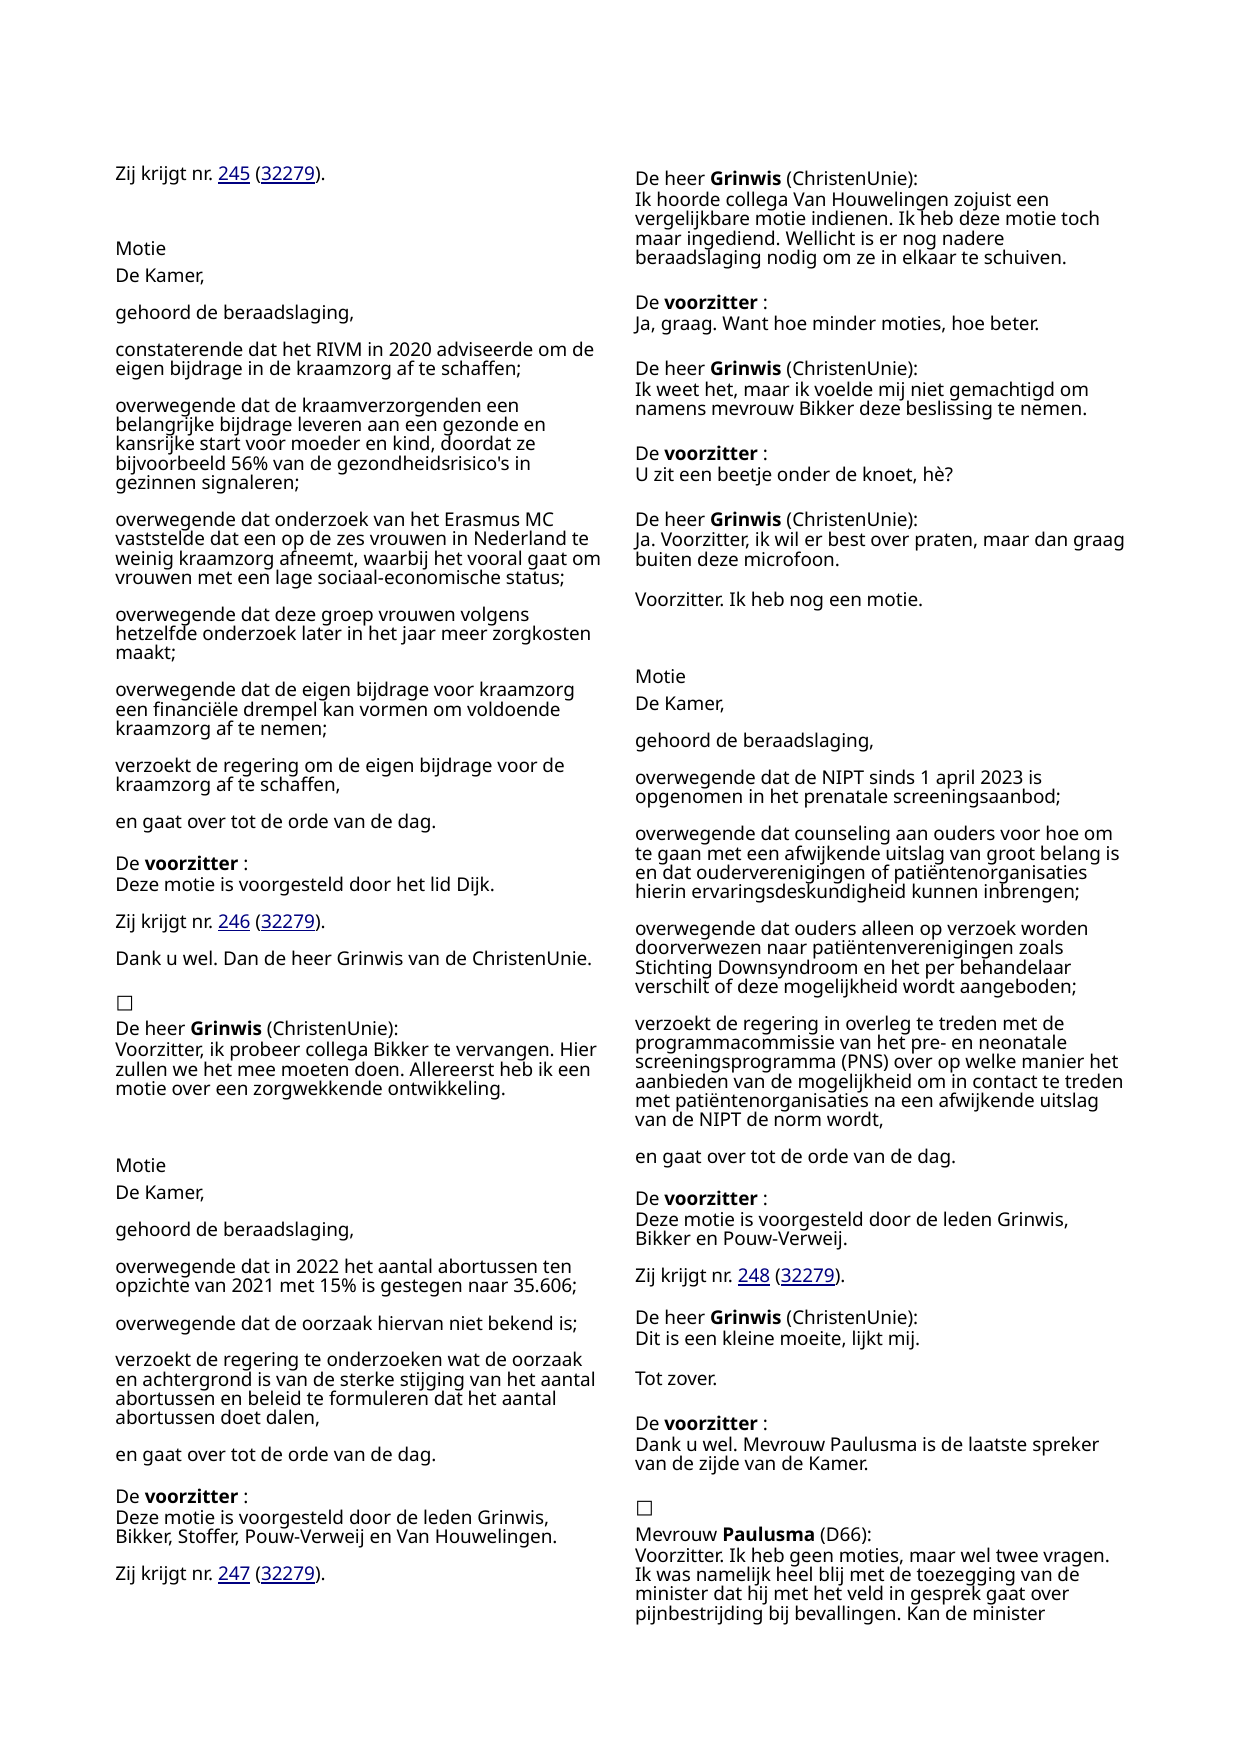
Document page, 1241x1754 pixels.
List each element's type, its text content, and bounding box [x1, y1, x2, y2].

text Dit is een kleine moeite, lijkt mij. [635, 1330, 1125, 1349]
text gehoord de beraadslaging, [115, 304, 605, 323]
text Dank u wel. Mevrouw Paulusma is de laatste spreker van de zijde van de Kamer. [635, 1436, 1125, 1474]
text Deze motie is voorgesteld door de leden Grinwis, Bikker en Pouw-Verweij. [635, 1211, 1125, 1249]
text en gaat over tot de orde van de dag. [115, 1446, 605, 1466]
text ⬜ [115, 990, 605, 1016]
text verzoekt de regering om de eigen bijdrage voor de kraamzorg af te schaffen, [115, 757, 605, 795]
text Zij krijgt nr. 247 (32279). [115, 1565, 605, 1584]
text overwegende dat de oorzaak hiervan niet bekend is; [115, 1314, 605, 1334]
text Motie [635, 663, 1125, 689]
text overwegende dat onderzoek van het Erasmus MC vaststelde dat een op de zes vrouwen in Nederland te weinig kraamzorg afneemt, waarbij het vooral gaat om vrouwen met een lage sociaal-economische status; [115, 511, 605, 588]
text Dank u wel. Dan de heer Grinwis van de ChristenUnie. [115, 950, 605, 969]
text Zij krijgt nr. 246 (32279). [115, 913, 605, 932]
text Ik weet het, maar ik voelde mij niet gemachtigd om namens mevrouw Bikker deze beslissing te nemen. [635, 381, 1125, 419]
text De heer Grinwis (ChristenUnie): [635, 1304, 1125, 1330]
text De voorzitter : [115, 850, 605, 876]
text De heer Grinwis (ChristenUnie): [635, 355, 1125, 381]
text Ik hoorde collega Van Houwelingen zojuist een vergelijkbare motie indienen. Ik heb deze motie toch maar ingediend. Wellicht is er nog nadere beraadslaging nodig om ze in elkaar te schuiven. [635, 191, 1125, 268]
text verzoekt de regering in overleg te treden met de programmacommissie van het pre- en neonatale screeningsprogramma (PNS) over op welke manier het aanbieden van de mogelijkheid om in contact te treden met patiëntenorganisaties na een afwijkende uitslag van de NIPT de norm wordt, [635, 1015, 1125, 1131]
text overwegende dat de NIPT sinds 1 april 2023 is opgenomen in het prenatale screeningsaanbod; [635, 769, 1125, 808]
text Voorzitter. Ik heb nog een motie. [635, 591, 1125, 610]
text De heer Grinwis (ChristenUnie): [635, 506, 1125, 531]
text gehoord de beraadslaging, [115, 1221, 605, 1241]
text overwegende dat de kraamverzorgenden een belangrijke bijdrage leveren aan een gezonde en kansrijke start voor moeder en kind, doordat ze bijvoorbeeld 56% van de gezondheidsrisico's in gezinnen signaleren; [115, 397, 605, 493]
text Voorzitter. Ik heb geen moties, maar wel twee vragen. Ik was namelijk heel blij met de toezegging van de minister dat hij met het veld in gesprek gaat over pijnbestrijding bij bevallingen. Kan de minister [635, 1547, 1125, 1624]
text De Kamer, [635, 695, 1125, 714]
text ⬜ [635, 1495, 1125, 1521]
text Motie [115, 1153, 605, 1178]
text Zij krijgt nr. 245 (32279). [115, 165, 605, 184]
text Voorzitter, ik probeer collega Bikker te vervangen. Hier zullen we het mee moeten doen. Allereerst heb ik een motie over een zorgwekkende ontwikkeling. [115, 1041, 605, 1099]
text overwegende dat counseling aan ouders voor hoe om te gaan met een afwijkende uitslag van groot belang is en dat ouderverenigingen of patiëntenorganisaties hierin ervaringsdeskundigheid kunnen inbrengen; [635, 825, 1125, 902]
text De Kamer, [115, 267, 605, 286]
text De voorzitter : [115, 1483, 605, 1509]
text De heer Grinwis (ChristenUnie): [635, 165, 1125, 191]
text overwegende dat in 2022 het aantal abortussen ten opzichte van 2021 met 15% is gestegen naar 35.606; [115, 1258, 605, 1297]
text Mevrouw Paulusma (D66): [635, 1521, 1125, 1547]
text Deze motie is voorgesteld door de leden Grinwis, Bikker, Stoffer, Pouw-Verweij en Van Houwelingen. [115, 1509, 605, 1547]
text De heer Grinwis (ChristenUnie): [115, 1016, 605, 1041]
text verzoekt de regering te onderzoeken wat de oorzaak en achtergrond is van de sterke stijging van het aantal abortussen en beleid te formuleren dat het aantal abortussen doet dalen, [115, 1351, 605, 1428]
text De voorzitter : [635, 1185, 1125, 1211]
text overwegende dat deze groep vrouwen volgens hetzelfde onderzoek later in het jaar meer zorgkosten maakt; [115, 606, 605, 663]
text Zij krijgt nr. 248 (32279). [635, 1267, 1125, 1286]
text De voorzitter : [635, 440, 1125, 466]
text De voorzitter : [635, 289, 1125, 315]
text De voorzitter : [635, 1410, 1125, 1436]
text en gaat over tot de orde van de dag. [635, 1148, 1125, 1167]
text overwegende dat ouders alleen op verzoek worden doorverwezen naar patiëntenverenigingen zoals Stichting Downsyndroom en het per behandelaar verschilt of deze mogelijkheid wordt aangeboden; [635, 920, 1125, 997]
text en gaat over tot de orde van de dag. [115, 813, 605, 832]
text Ja, graag. Want hoe minder moties, hoe beter. [635, 315, 1125, 334]
text overwegende dat de eigen bijdrage voor kraamzorg een financiële drempel kan vormen om voldoende kraamzorg af te nemen; [115, 681, 605, 739]
text gehoord de beraadslaging, [635, 732, 1125, 751]
text Ja. Voorzitter, ik wil er best over praten, maar dan graag buiten deze microfoon. [635, 531, 1125, 570]
text Motie [115, 235, 605, 261]
text U zit een beetje onder de knoet, hè? [635, 466, 1125, 485]
text constaterende dat het RIVM in 2020 adviseerde om de eigen bijdrage in de kraamzorg af te schaffen; [115, 341, 605, 379]
text Deze motie is voorgesteld door het lid Dijk. [115, 876, 605, 895]
text De Kamer, [115, 1184, 605, 1203]
text Tot zover. [635, 1370, 1125, 1389]
